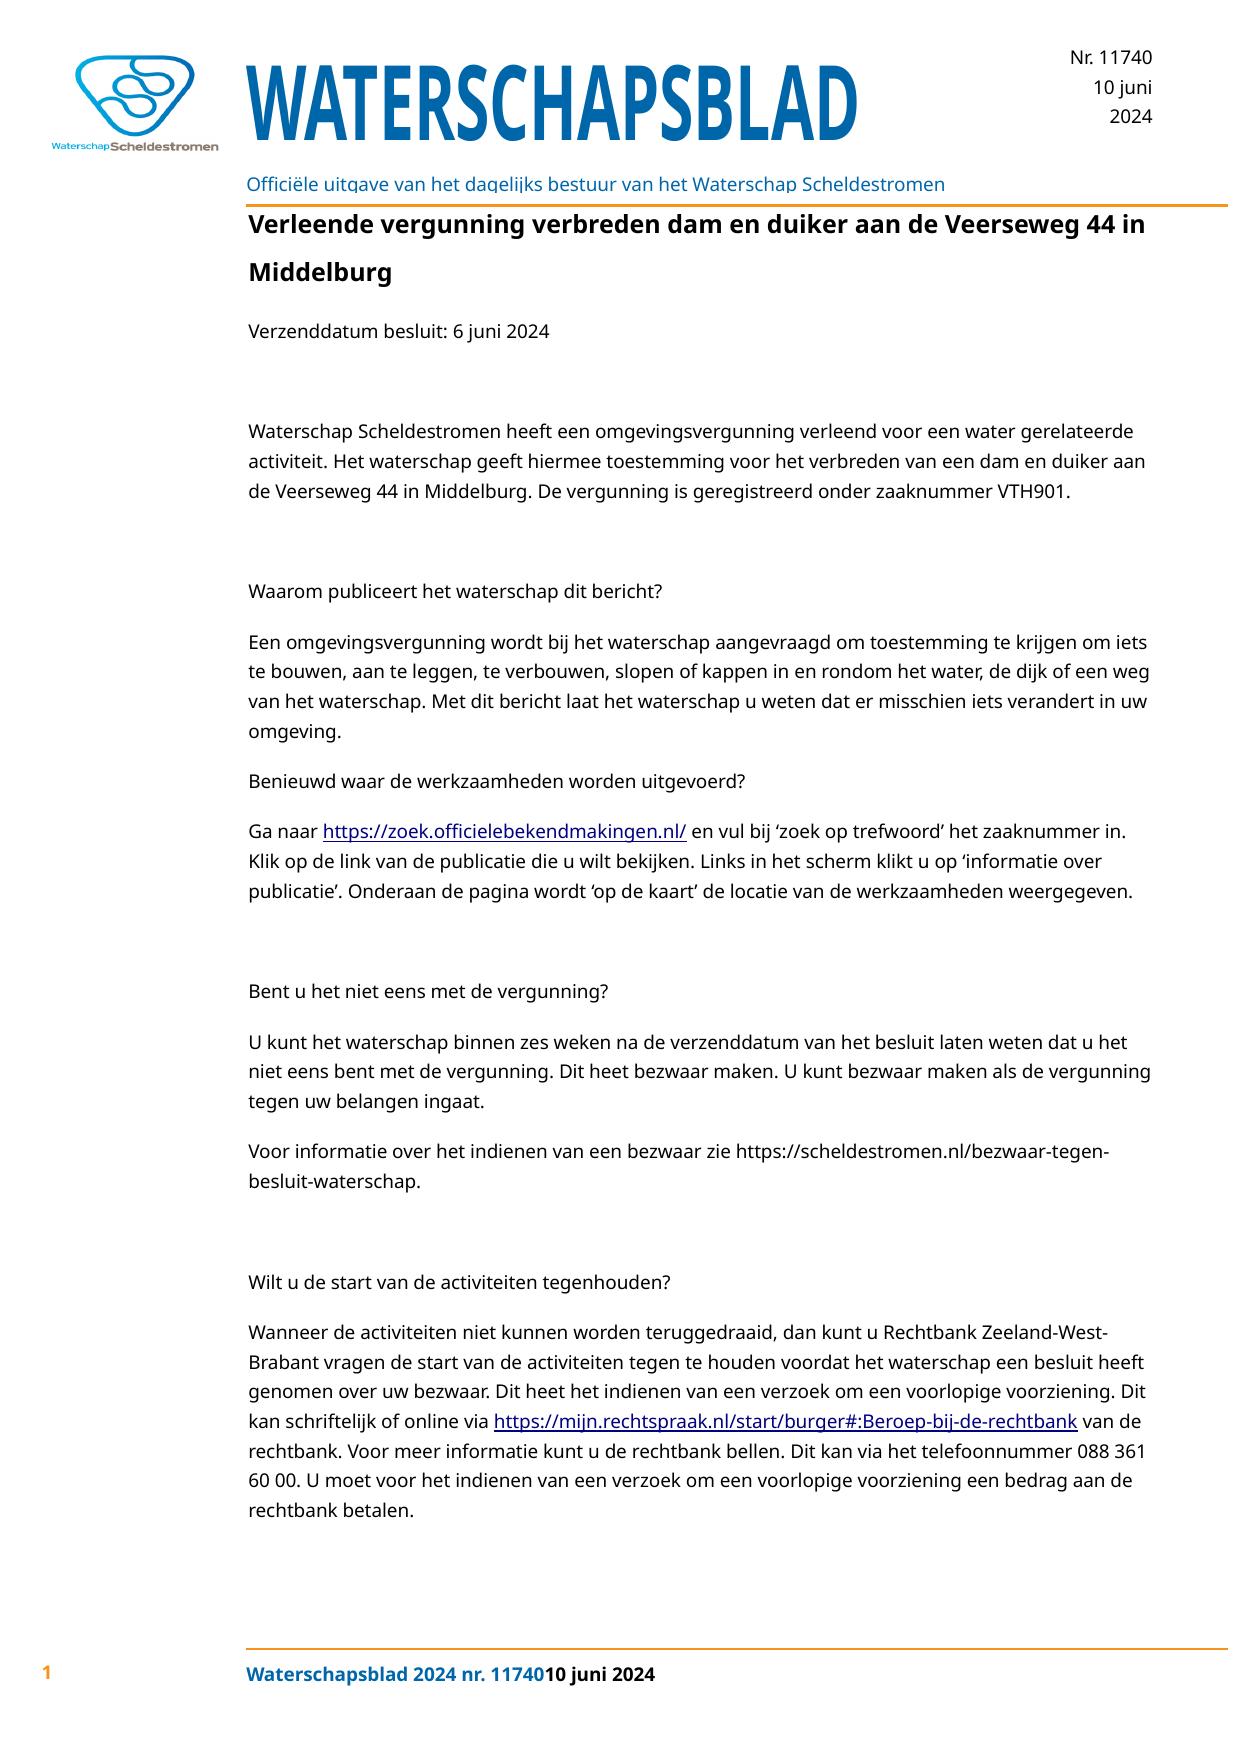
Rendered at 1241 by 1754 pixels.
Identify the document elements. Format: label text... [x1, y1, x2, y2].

text Ga naar https://zoek.officielebekendmakingen.nl/ en vul bij ‘zoek op trefwoord’ het zaaknummer in. Klik op de link van de publicatie die u wilt bekijken. Links in het scherm klikt u op ‘informatie over publicatie’. Onderaan de pagina wordt ‘op de kaart’ de locatie van de werkzaamheden weergegeven. [248, 819, 1152, 904]
text Wilt u de start van de activiteiten tegenhouden? [248, 1269, 1152, 1295]
text Benieuwd waar de werkzaamheden worden uitgevoerd? [248, 768, 1152, 794]
text Waterschap Scheldestromen heeft een omgevingsvergunning verleend voor een water gerelateerde activiteit. Het waterschap geeft hiermee toestemming voor het verbreden van een dam en duiker aan de Veerseweg 44 in Middelburg. De vergunning is geregistreerd onder zaaknummer VTH901. [248, 419, 1152, 504]
text Verleende vergunning verbreden dam en duiker aan de Veerseweg 44 in Middelburg [248, 207, 1152, 288]
text Bent u het niet eens met de vergunning? [248, 979, 1152, 1004]
text Wanneer de activiteiten niet kunnen worden teruggedraaid, dan kunt u Rechtbank Zeeland-West-Brabant vragen de start van de activiteiten tegen te houden voordat het waterschap een besluit heeft genomen over uw bezwaar. Dit heet het indienen van een verzoek om een voorlopige voorziening. Dit kan schriftelijk of online via https://mijn.rechtspraak.nl/start/burger#:Beroep-bij-de-rechtbank van de rechtbank. Voor meer informatie kunt u de rechtbank bellen. Dit kan via het telefoonnummer 088 361 60 00. U moet voor het indienen van een verzoek om een voorlopige voorziening een bedrag aan de rechtbank betalen. [248, 1319, 1152, 1523]
text Verzenddatum besluit: 6 juni 2024 [248, 318, 1152, 344]
text Waarom publiceert het waterschap dit bericht? [248, 579, 1152, 604]
text Voor informatie over het indienen van een bezwaar zie https://scheldestromen.nl/bezwaar-tegen-besluit-waterschap. [248, 1139, 1152, 1194]
text U kunt het waterschap binnen zes weken na de verzenddatum van het besluit laten weten dat u het niet eens bent met de vergunning. Dit heet bezwaar maken. U kunt bezwaar maken als de vergunning tegen uw belangen ingaat. [248, 1029, 1152, 1114]
picture [41, 47, 231, 172]
text Een omgevingsvergunning wordt bij het waterschap aangevraagd om toestemming te krijgen om iets te bouwen, aan te leggen, te verbouwen, slopen of kappen in en rondom het water, de dijk of een weg van het waterschap. Met dit bericht laat het waterschap u weten dat er misschien iets verandert in uw omgeving. [248, 629, 1152, 744]
